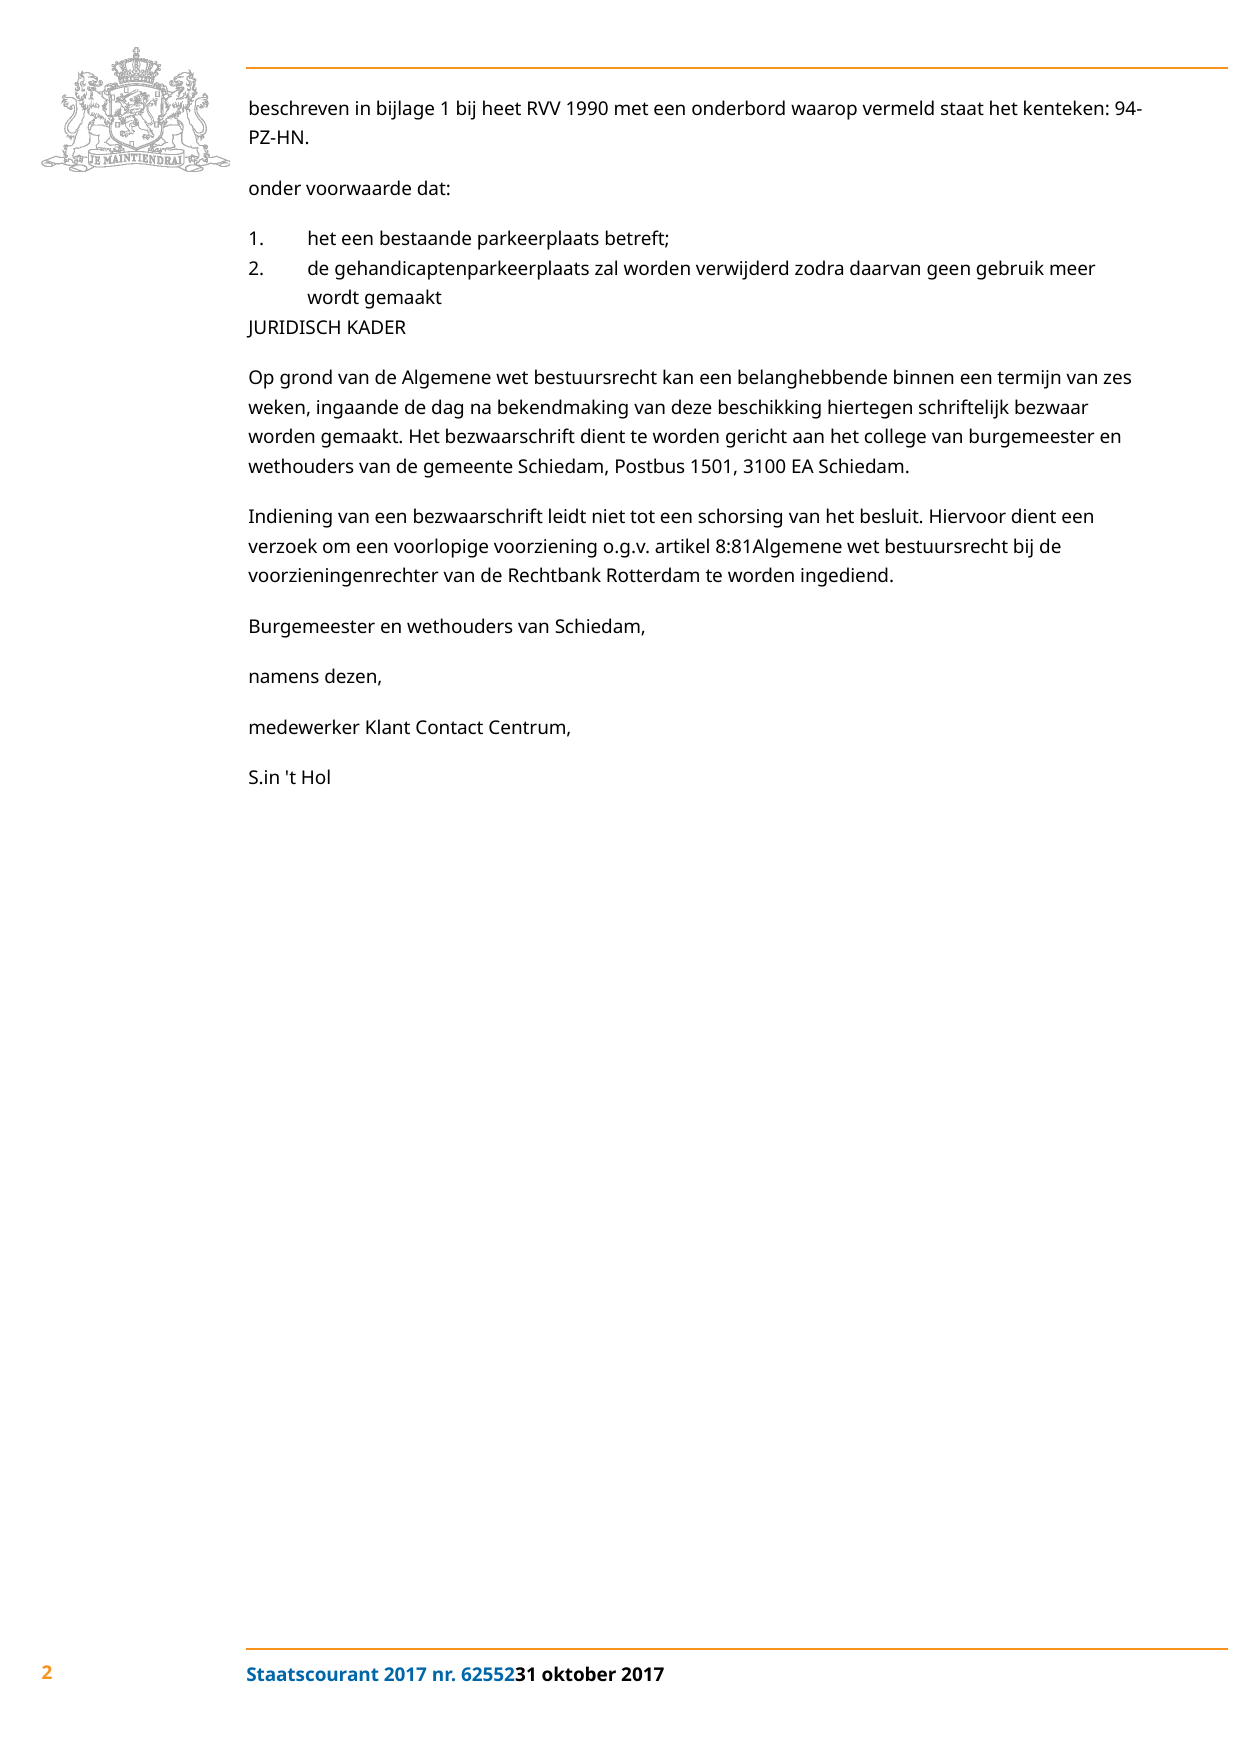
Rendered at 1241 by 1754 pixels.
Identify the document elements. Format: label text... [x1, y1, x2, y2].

text onder voorwaarde dat: [248, 175, 1152, 201]
text Indiening van een bezwaarschrift leidt niet tot een schorsing van het besluit. Hiervoor dient een verzoek om een voorlopige voorziening o.g.v. artikel 8:81Algemene wet bestuursrecht bij de voorzieningenrechter van de Rechtbank Rotterdam te worden ingediend. [248, 503, 1152, 588]
list de gehandicaptenparkeerplaats zal worden verwijderd zodra daarvan geen gebruik meer wordt gemaakt [248, 255, 1152, 310]
text Burgemeester en wethouders van Schiedam, [248, 613, 1152, 639]
text JURIDISCH KADER [248, 314, 1152, 340]
text beschreven in bijlage 1 bij heet RVV 1990 met een onderbord waarop vermeld staat het kenteken: 94-PZ-HN. [248, 95, 1152, 150]
text Op grond van de Algemene wet bestuursrecht kan een belanghebbende binnen een termijn van zes weken, ingaande de dag na bekendmaking van deze beschikking hiertegen schriftelijk bezwaar worden gemaakt. Het bezwaarschrift dient te worden gericht aan het college van burgemeester en wethouders van de gemeente Schiedam, Postbus 1501, 3100 EA Schiedam. [248, 364, 1152, 479]
text medewerker Klant Contact Centrum, [248, 714, 1152, 740]
text S.in 't Hol [248, 764, 1152, 790]
picture [41, 47, 231, 172]
text namens dezen, [248, 663, 1152, 689]
list het een bestaande parkeerplaats betreft; [248, 225, 1152, 251]
